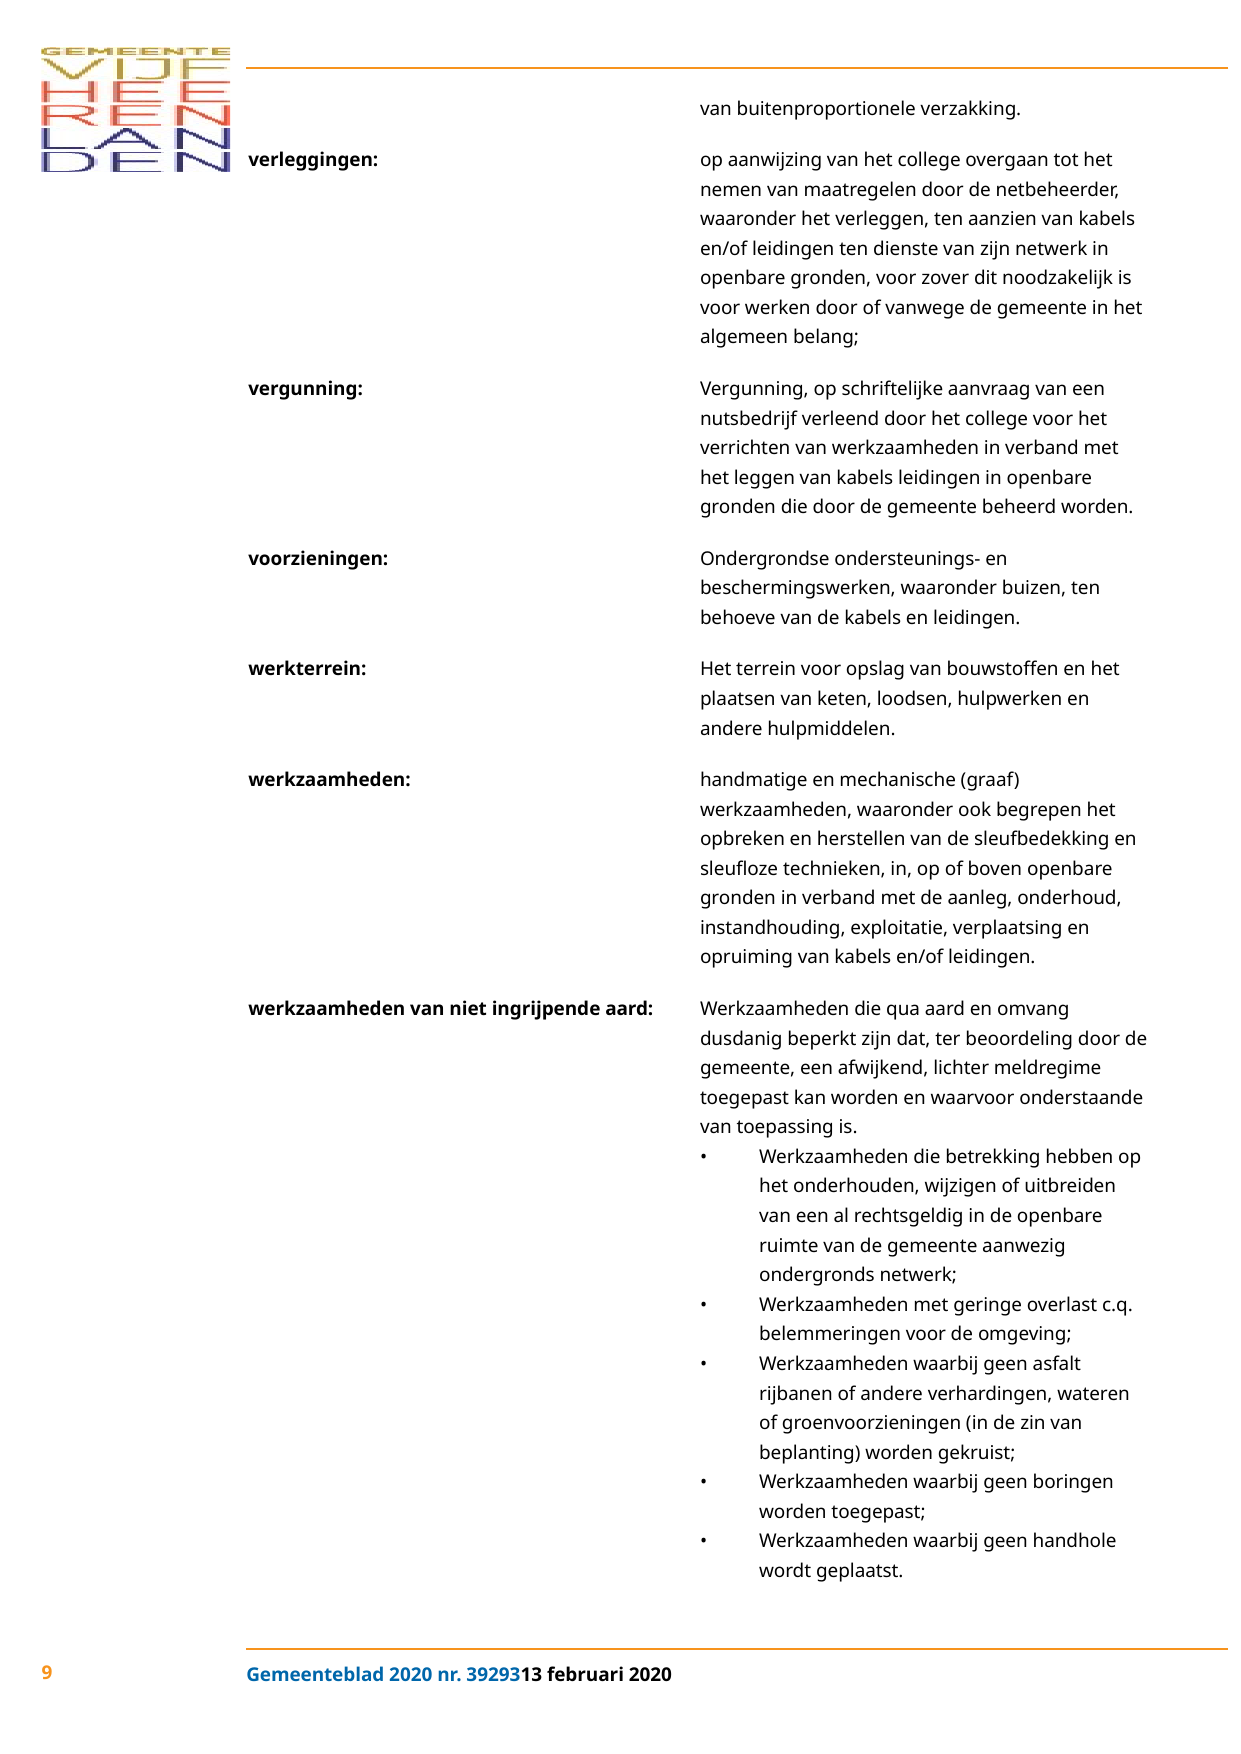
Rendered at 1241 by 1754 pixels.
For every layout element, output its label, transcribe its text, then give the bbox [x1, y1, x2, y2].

table_cell handmatige en mechanische (graaf) werkzaamheden, waaronder ook begrepen het opbreken en herstellen van de sleufbedekking en sleufloze technieken, in, op of boven openbare gronden in verband met de aanleg, onderhoud, instandhouding, exploitatie, verplaatsing en opruiming van kabels en/of leidingen. [700, 766, 1152, 969]
table_cell [248, 95, 700, 121]
table_cell vergunning: [248, 375, 700, 519]
table_cell [700, 350, 1152, 375]
table_cell verleggingen: [248, 146, 700, 349]
table_cell [700, 970, 1152, 995]
table_cell [700, 630, 1152, 656]
table_cell werkzaamheden van niet ingrijpende aard: [248, 995, 700, 1583]
table_cell [248, 350, 700, 375]
table_cell [248, 970, 700, 995]
table_cell Vergunning, op schriftelijke aanvraag van een nutsbedrijf verleend door het college voor het verrichten van werkzaamheden in verband met het leggen van kabels leidingen in openbare gronden die door de gemeente beheerd worden. [700, 375, 1152, 519]
table_cell [248, 121, 700, 146]
table_cell [700, 121, 1152, 146]
table_cell [248, 741, 700, 766]
table_cell op aanwijzing van het college overgaan tot het nemen van maatregelen door de netbeheerder, waaronder het verleggen, ten aanzien van kabels en/of leidingen ten dienste van zijn netwerk in openbare gronden, voor zover dit noodzakelijk is voor werken door of vanwege de gemeente in het algemeen belang; [700, 146, 1152, 349]
table_cell [248, 630, 700, 656]
table_cell werkterrein: [248, 656, 700, 741]
table_cell Het terrein voor opslag van bouwstoffen en het plaatsen van keten, loodsen, hulpwerken en andere hulpmiddelen. [700, 656, 1152, 741]
table_cell Werkzaamheden die qua aard en omvang dusdanig beperkt zijn dat, ter beoordeling door de gemeente, een afwijkend, lichter meldregime toegepast kan worden en waarvoor onderstaande van toepassing is. Werkzaamheden die betrekking hebben op het onderhouden, wijzigen of uitbreiden van een al rechtsgeldig in de openbare ruimte van de gemeente aanwezig ondergronds netwerk; Werkzaamheden met geringe overlast c.q. belemmeringen voor de omgeving; Werkzaamheden waarbij geen asfalt rijbanen of andere verhardingen, wateren of groenvoorzieningen (in de zin van beplanting) worden gekruist; Werkzaamheden waarbij geen boringen worden toegepast; Werkzaamheden waarbij geen handhole wordt geplaatst. [700, 995, 1152, 1583]
table_cell [700, 519, 1152, 545]
table_cell Ondergrondse ondersteunings- en beschermingswerken, waaronder buizen, ten behoeve van de kabels en leidingen. [700, 545, 1152, 630]
table_cell voorzieningen: [248, 545, 700, 630]
table_cell [248, 519, 700, 545]
table_cell van buitenproportionele verzakking. [700, 95, 1152, 121]
table_cell [700, 741, 1152, 766]
table_cell werkzaamheden: [248, 766, 700, 969]
picture [41, 47, 231, 172]
